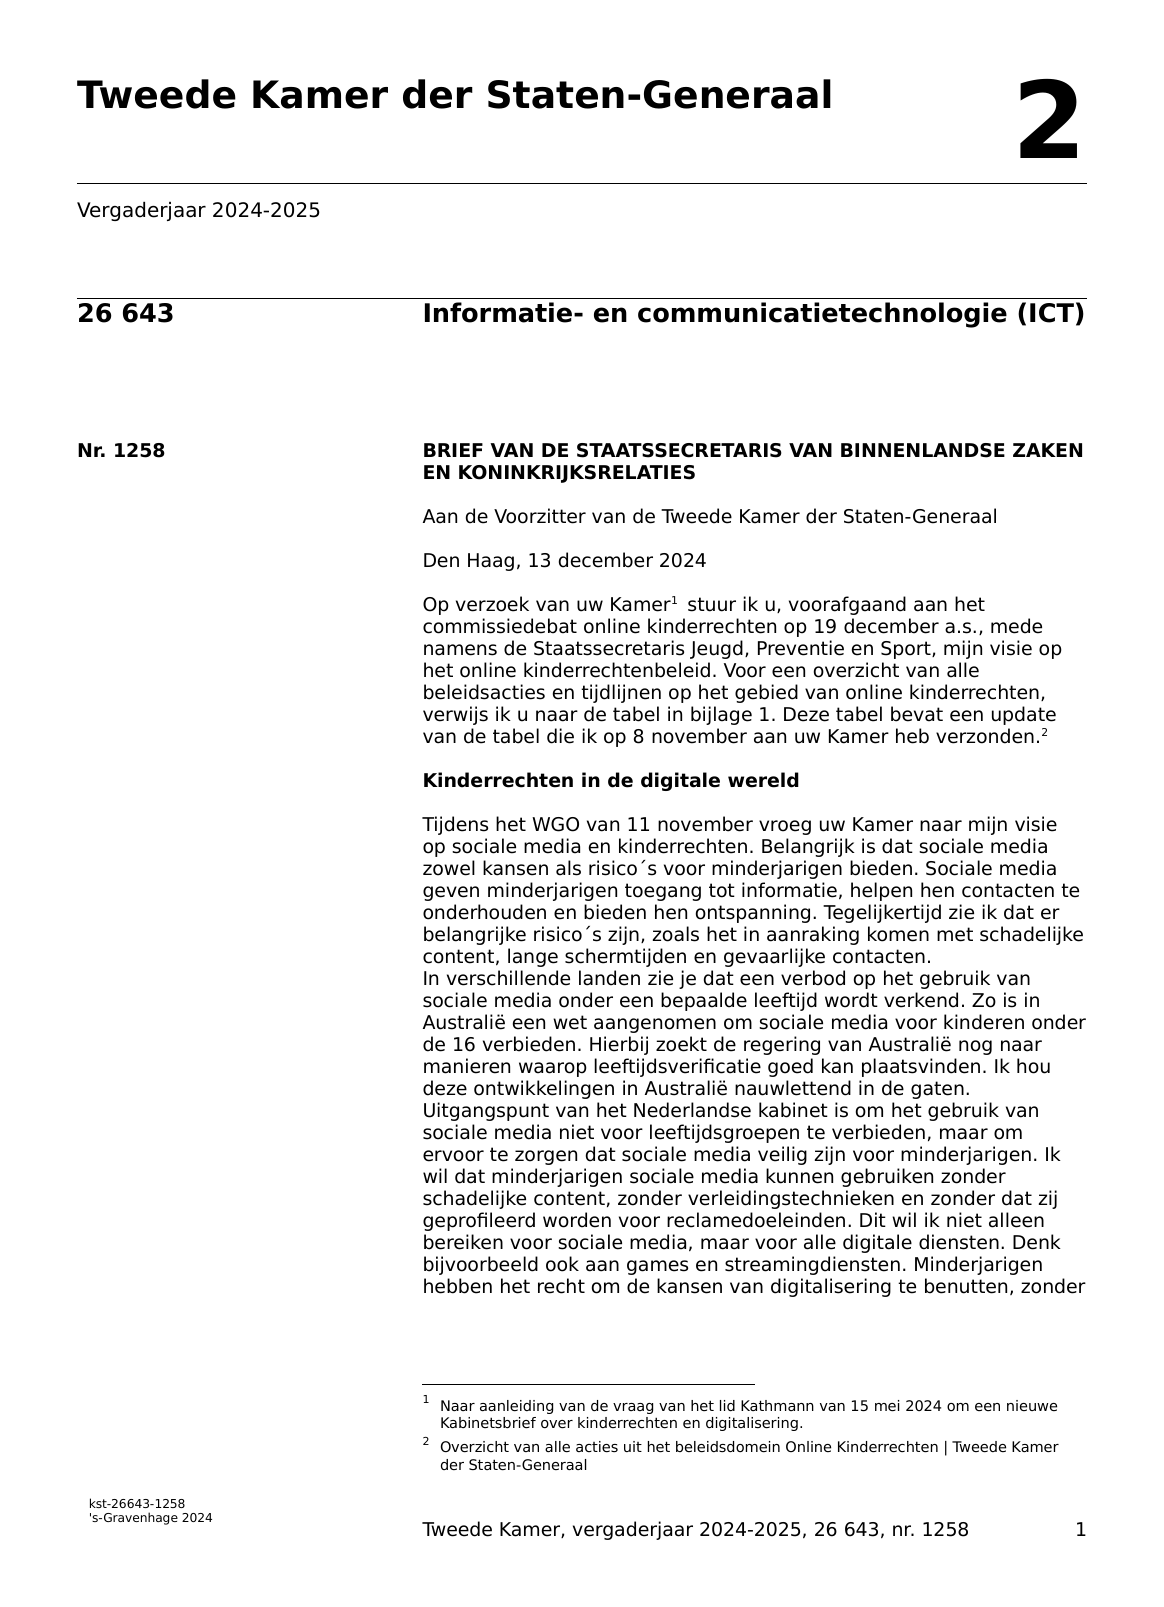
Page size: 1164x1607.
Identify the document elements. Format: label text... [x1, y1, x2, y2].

text 's-Gravenhage 2024 [88, 1511, 323, 1525]
table_cell Vergaderjaar 2024-2025 [77, 184, 1087, 298]
text Aan de Voorzitter van de Tweede Kamer der Staten-Generaal [422, 506, 1087, 528]
table_header 2 [886, 59, 1087, 183]
text In verschillende landen zie je dat een verbod op het gebruik van sociale media onder een bepaalde leeftijd wordt verkend. Zo is in Australië een wet aangenomen om sociale media voor kinderen onder de 16 verbieden. Hierbij zoekt de regering van Australië nog naar manieren waarop leeftijdsverificatie goed kan plaatsvinden. Ik hou deze ontwikkelingen in Australië nauwlettend in de gaten. Uitgangspunt van het Nederlandse kabinet is om het gebruik van sociale media niet voor leeftijdsgroepen te verbieden, maar om ervoor te zorgen dat sociale media veilig zijn voor minderjarigen. Ik wil dat minderjarigen sociale media kunnen gebruiken zonder schadelijke content, zonder verleidingstechnieken en zonder dat zij geprofileerd worden voor reclamedoeleinden. Dit wil ik niet alleen bereiken voor sociale media, maar voor alle digitale diensten. Denk bijvoorbeeld ook aan games en streamingdiensten. Minderjarigen hebben het recht om de kansen van digitalisering te benutten, zonder [422, 968, 1087, 1298]
text Tijdens het WGO van 11 november vroeg uw Kamer naar mijn visie op sociale media en kinderrechten. Belangrijk is dat sociale media zowel kansen als risico´s voor minderjarigen bieden. Sociale media geven minderjarigen toegang tot informatie, helpen hen contacten te onderhouden en bieden hen ontspanning. Tegelijkertijd zie ik dat er belangrijke risico´s zijn, zoals het in aanraking komen met schadelijke content, lange schermtijden en gevaarlijke contacten. [422, 814, 1087, 968]
text Naar aanleiding van de vraag van het lid Kathmann van 15 mei 2024 om een nieuwe Kabinetsbrief over kinderrechten en digitalisering. [422, 1393, 1087, 1432]
subtitle Kinderrechten in de digitale wereld [422, 770, 1087, 792]
subtitle Nr. 1258 BRIEF VAN DE STAATSSECRETARIS VAN BINNENLANDSE ZAKEN EN KONINKRIJKSRELATIES [77, 440, 1087, 484]
text Den Haag, 13 december 2024 [422, 550, 1087, 572]
text Op verzoek van uw Kamer stuur ik u, voorafgaand aan het commissiedebat online kinderrechten op 19 december a.s., mede namens de Staatssecretaris Jeugd, Preventie en Sport, mijn visie op het online kinderrechtenbeleid. Voor een overzicht van alle beleidsacties en tijdlijnen op het gebied van online kinderrechten, verwijs ik u naar de tabel in bijlage 1. Deze tabel bevat een update van de tabel die ik op 8 november aan uw Kamer heb verzonden. [422, 594, 1087, 748]
table_header Tweede Kamer der Staten-Generaal [77, 59, 886, 183]
text Overzicht van alle acties uit het beleidsdomein Online Kinderrechten | Tweede Kamer der Staten-Generaal [422, 1435, 1087, 1474]
text kst-26643-1258 [88, 1497, 323, 1511]
subtitle 26 643 Informatie- en communicatietechnologie (ICT) [77, 299, 1087, 329]
